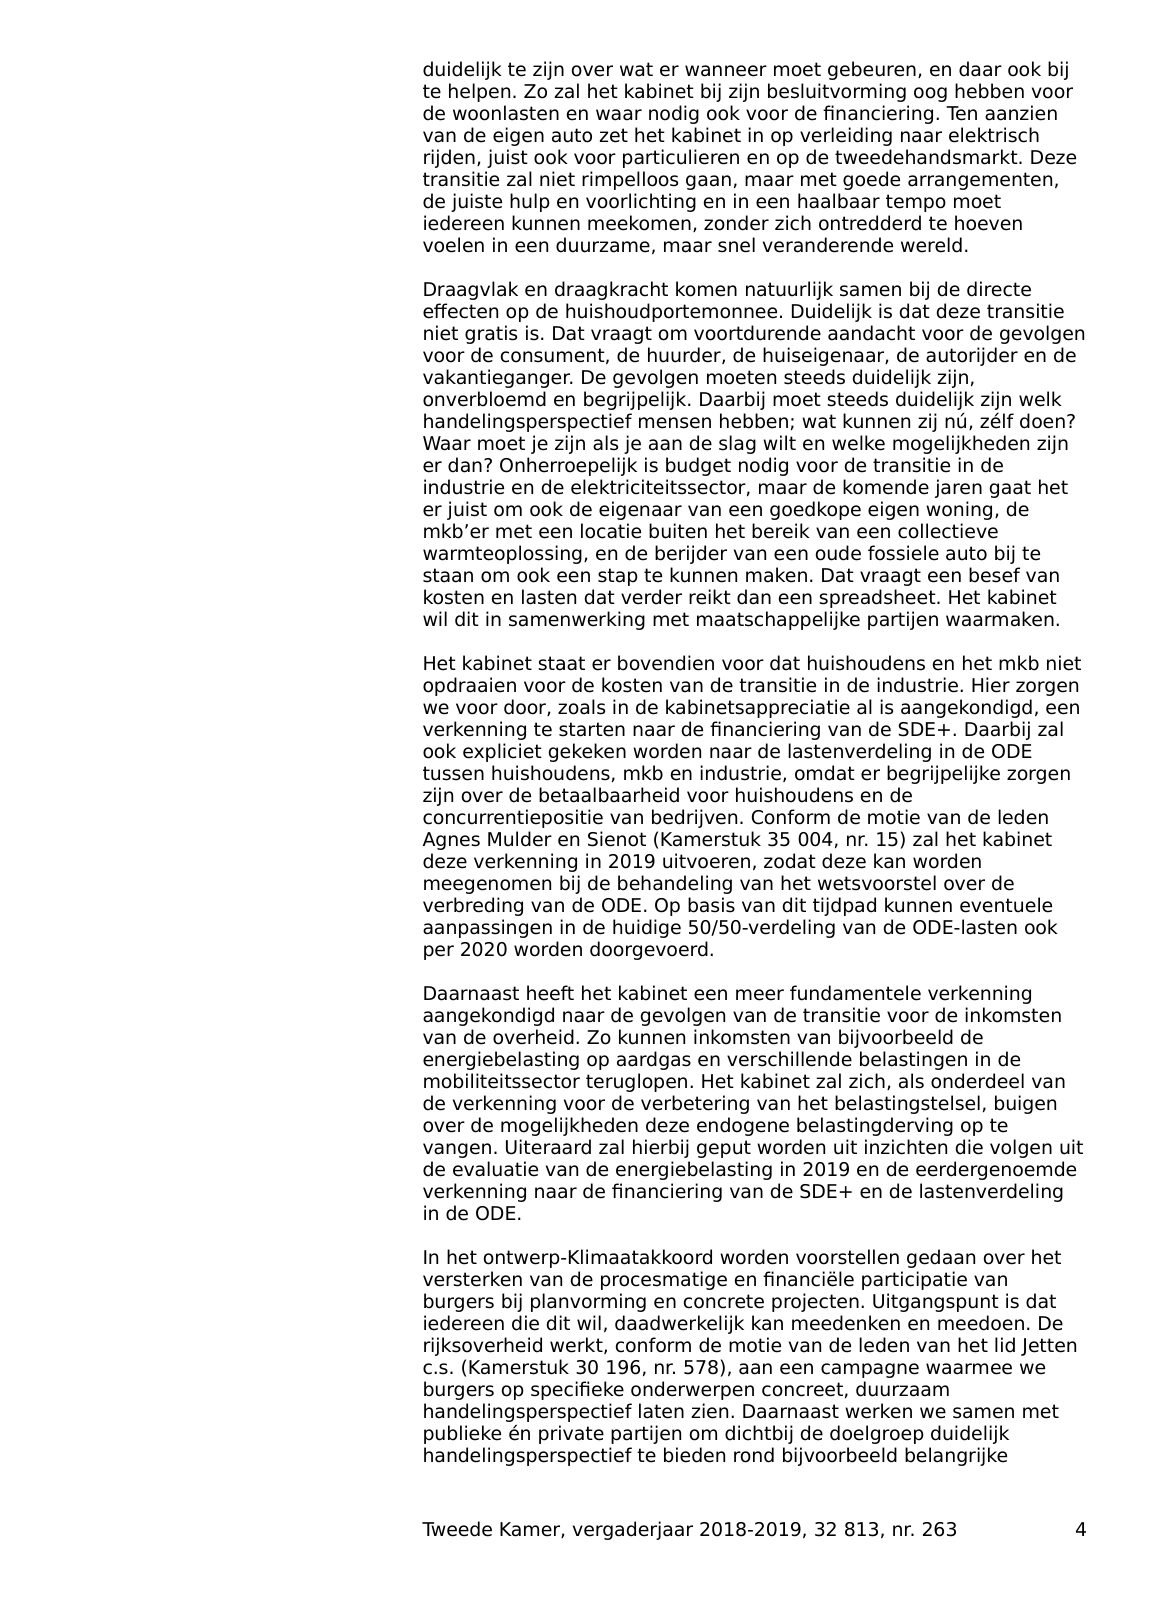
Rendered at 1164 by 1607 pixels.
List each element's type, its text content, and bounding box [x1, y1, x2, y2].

text In het ontwerp-Klimaatakkoord worden voorstellen gedaan over het versterken van de procesmatige en financiële participatie van burgers bij planvorming en concrete projecten. Uitgangspunt is dat iedereen die dit wil, daadwerkelijk kan meedenken en meedoen. De rijksoverheid werkt, conform de motie van de leden van het lid Jetten c.s. (Kamerstuk 30 196, nr. 578), aan een campagne waarmee we burgers op specifieke onderwerpen concreet, duurzaam handelingsperspectief laten zien. Daarnaast werken we samen met publieke én private partijen om dichtbij de doelgroep duidelijk handelingsperspectief te bieden rond bijvoorbeeld belangrijke [422, 1247, 1087, 1467]
text Het kabinet staat er bovendien voor dat huishoudens en het mkb niet opdraaien voor de kosten van de transitie in de industrie. Hier zorgen we voor door, zoals in de kabinetsappreciatie al is aangekondigd, een verkenning te starten naar de financiering van de SDE+. Daarbij zal ook expliciet gekeken worden naar de lastenverdeling in de ODE tussen huishoudens, mkb en industrie, omdat er begrijpelijke zorgen zijn over de betaalbaarheid voor huishoudens en de concurrentiepositie van bedrijven. Conform de motie van de leden Agnes Mulder en Sienot (Kamerstuk 35 004, nr. 15) zal het kabinet deze verkenning in 2019 uitvoeren, zodat deze kan worden meegenomen bij de behandeling van het wetsvoorstel over de verbreding van de ODE. Op basis van dit tijdpad kunnen eventuele aanpassingen in de huidige 50/50-verdeling van de ODE-lasten ook per 2020 worden doorgevoerd. [422, 653, 1087, 961]
text Daarnaast heeft het kabinet een meer fundamentele verkenning aangekondigd naar de gevolgen van de transitie voor de inkomsten van de overheid. Zo kunnen inkomsten van bijvoorbeeld de energiebelasting op aardgas en verschillende belastingen in de mobiliteitssector teruglopen. Het kabinet zal zich, als onderdeel van de verkenning voor de verbetering van het belastingstelsel, buigen over de mogelijkheden deze endogene belastingderving op te vangen. Uiteraard zal hierbij geput worden uit inzichten die volgen uit de evaluatie van de energiebelasting in 2019 en de eerdergenoemde verkenning naar de financiering van de SDE+ en de lastenverdeling in de ODE. [422, 983, 1087, 1224]
text duidelijk te zijn over wat er wanneer moet gebeuren, en daar ook bij te helpen. Zo zal het kabinet bij zijn besluitvorming oog hebben voor de woonlasten en waar nodig ook voor de financiering. Ten aanzien van de eigen auto zet het kabinet in op verleiding naar elektrisch rijden, juist ook voor particulieren en op de tweedehandsmarkt. Deze transitie zal niet rimpelloos gaan, maar met goede arrangementen, de juiste hulp en voorlichting en in een haalbaar tempo moet iedereen kunnen meekomen, zonder zich ontredderd te hoeven voelen in een duurzame, maar snel veranderende wereld. [422, 59, 1087, 257]
text Draagvlak en draagkracht komen natuurlijk samen bij de directe effecten op de huishoudportemonnee. Duidelijk is dat deze transitie niet gratis is. Dat vraagt om voortdurende aandacht voor de gevolgen voor de consument, de huurder, de huiseigenaar, de autorijder en de vakantieganger. De gevolgen moeten steeds duidelijk zijn, onverbloemd en begrijpelijk. Daarbij moet steeds duidelijk zijn welk handelingsperspectief mensen hebben; wat kunnen zij nú, zélf doen? Waar moet je zijn als je aan de slag wilt en welke mogelijkheden zijn er dan? Onherroepelijk is budget nodig voor de transitie in de industrie en de elektriciteitssector, maar de komende jaren gaat het er juist om ook de eigenaar van een goedkope eigen woning, de mkb’er met een locatie buiten het bereik van een collectieve warmteoplossing, en de berijder van een oude fossiele auto bij te staan om ook een stap te kunnen maken. Dat vraagt een besef van kosten en lasten dat verder reikt dan een spreadsheet. Het kabinet wil dit in samenwerking met maatschappelijke partijen waarmaken. [422, 279, 1087, 631]
